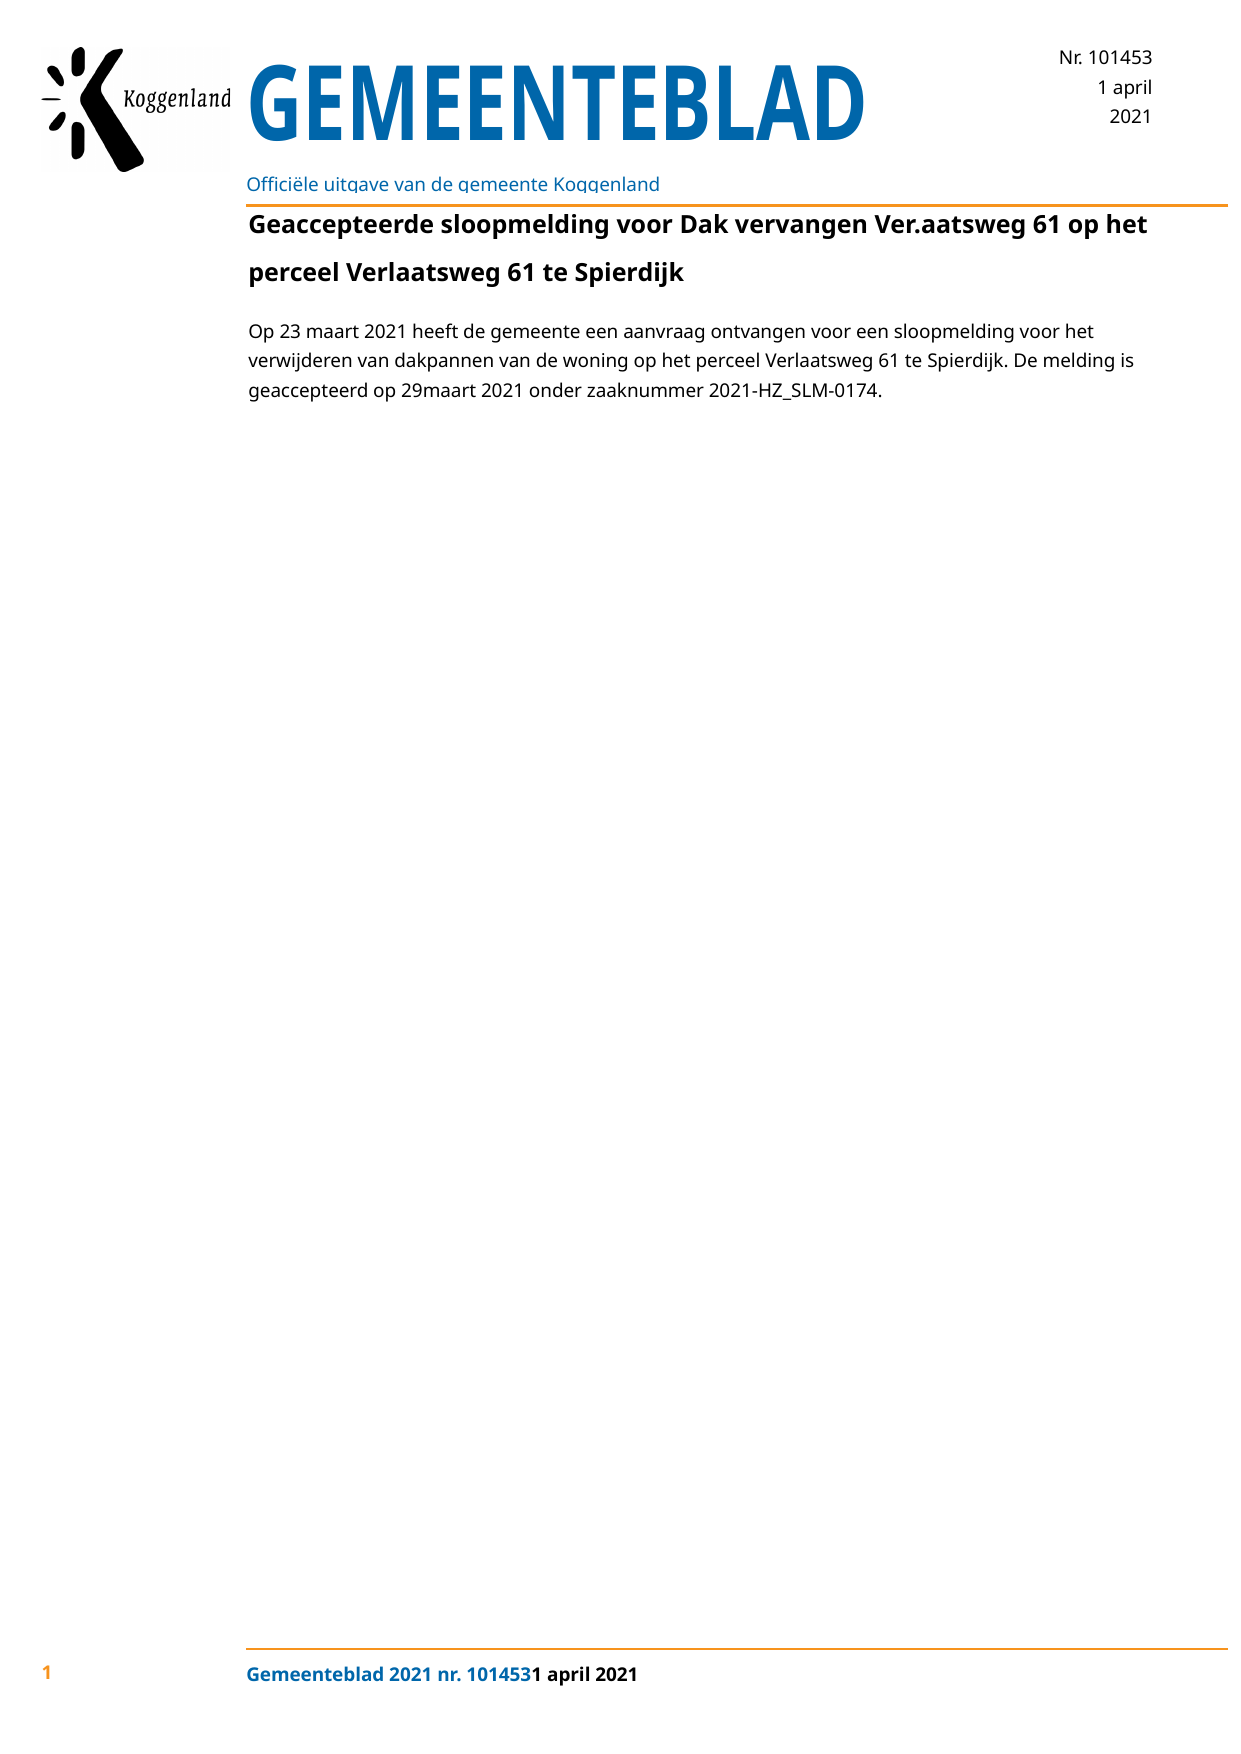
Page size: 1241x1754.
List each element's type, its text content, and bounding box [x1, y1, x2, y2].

picture [41, 47, 231, 172]
text Geaccepteerde sloopmelding voor Dak vervangen Ver.aatsweg 61 op het perceel Verlaatsweg 61 te Spierdijk [248, 207, 1152, 288]
text Op 23 maart 2021 heeft de gemeente een aanvraag ontvangen voor een sloopmelding voor het verwijderen van dakpannen van de woning op het perceel Verlaatsweg 61 te Spierdijk. De melding is geaccepteerd op 29maart 2021 onder zaaknummer 2021-HZ_SLM-0174. [248, 318, 1152, 403]
